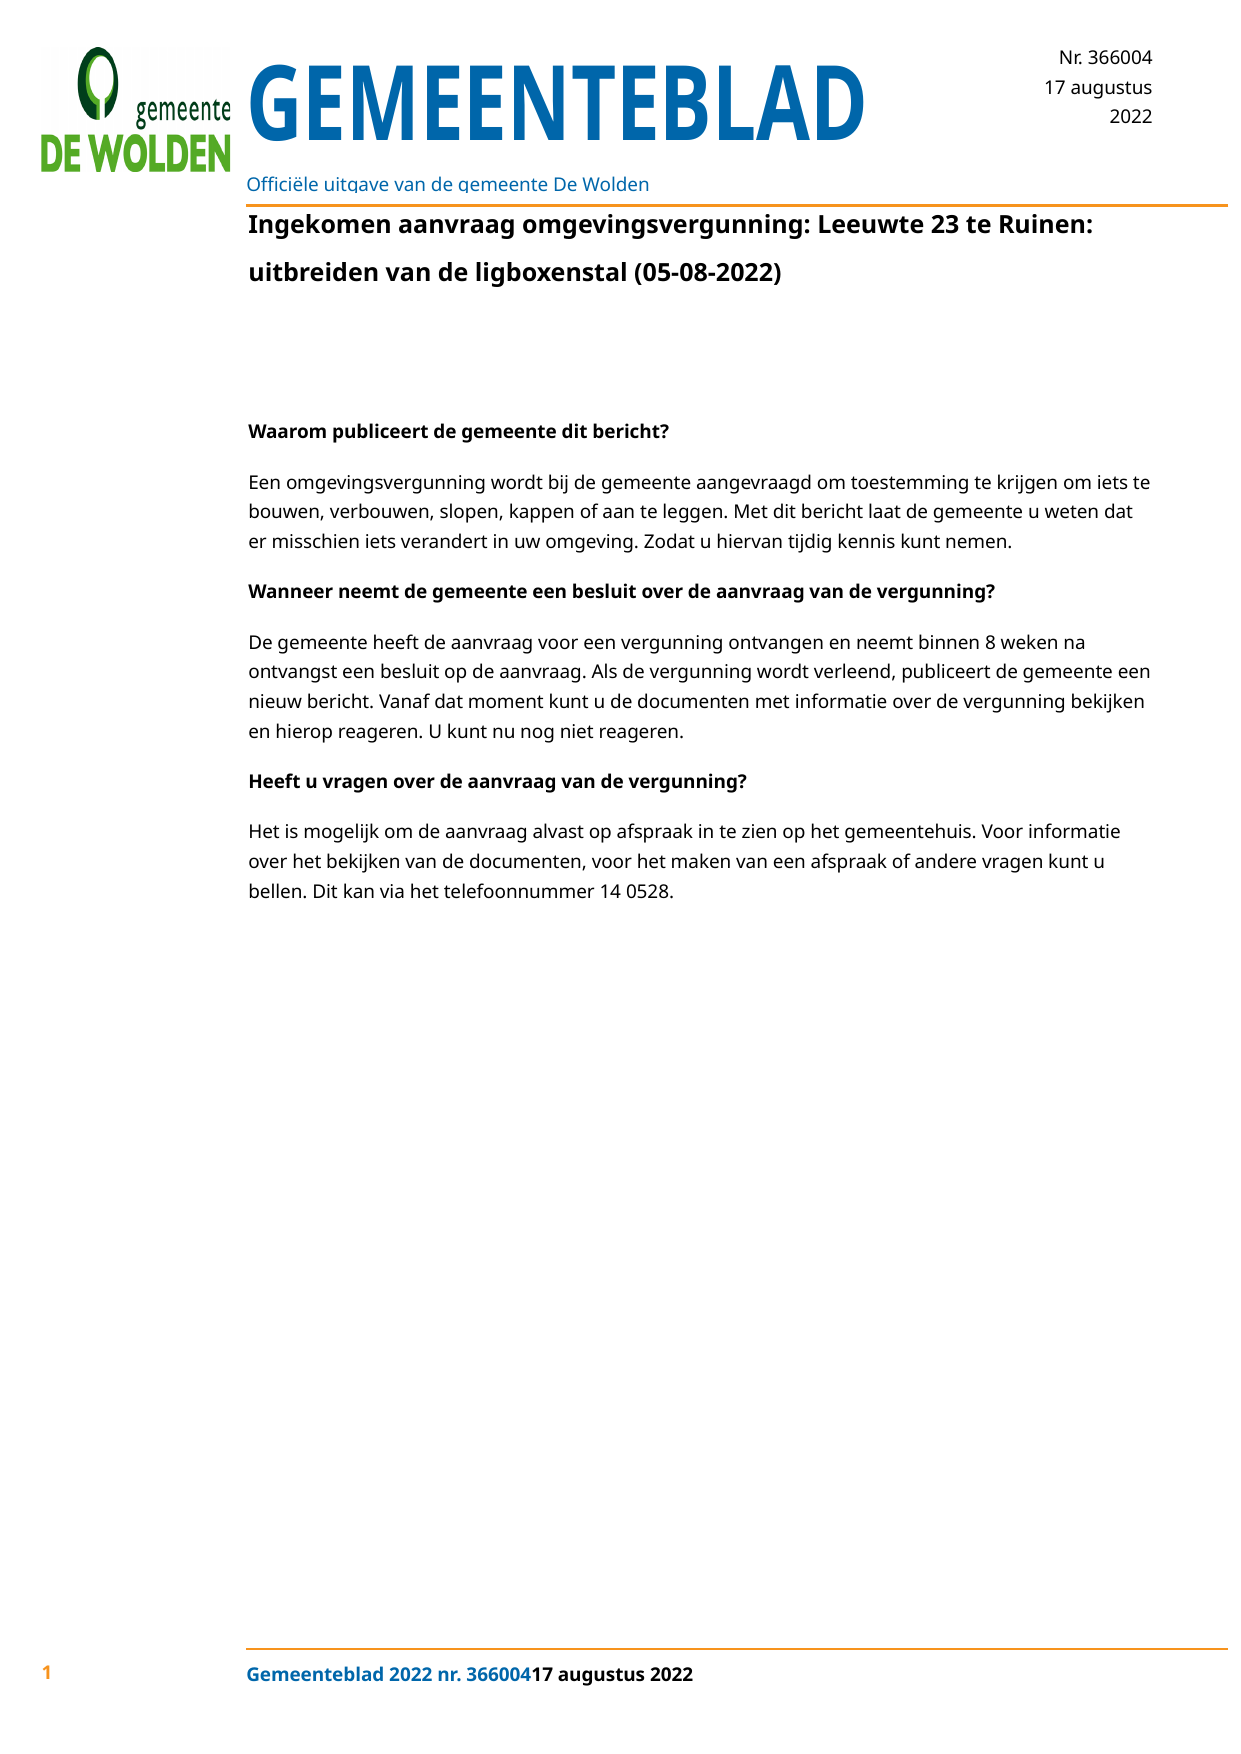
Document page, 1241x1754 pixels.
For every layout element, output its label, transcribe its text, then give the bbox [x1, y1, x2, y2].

text Heeft u vragen over de aanvraag van de vergunning? [248, 768, 1152, 794]
text De gemeente heeft de aanvraag voor een vergunning ontvangen en neemt binnen 8 weken na ontvangst een besluit op de aanvraag. Als de vergunning wordt verleend, publiceert de gemeente een nieuw bericht. Vanaf dat moment kunt u de documenten met informatie over de vergunning bekijken en hierop reageren. U kunt nu nog niet reageren. [248, 629, 1152, 744]
text Wanneer neemt de gemeente een besluit over de aanvraag van de vergunning? [248, 579, 1152, 604]
picture [41, 47, 231, 172]
text Een omgevingsvergunning wordt bij de gemeente aangevraagd om toestemming te krijgen om iets te bouwen, verbouwen, slopen, kappen of aan te leggen. Met dit bericht laat de gemeente u weten dat er misschien iets verandert in uw omgeving. Zodat u hiervan tijdig kennis kunt nemen. [248, 469, 1152, 554]
text Ingekomen aanvraag omgevingsvergunning: Leeuwte 23 te Ruinen: uitbreiden van de ligboxenstal (05-08-2022) [248, 207, 1152, 288]
text Het is mogelijk om de aanvraag alvast op afspraak in te zien op het gemeentehuis. Voor informatie over het bekijken van de documenten, voor het maken van een afspraak of andere vragen kunt u bellen. Dit kan via het telefoonnummer 14 0528. [248, 819, 1152, 904]
text Waarom publiceert de gemeente dit bericht? [248, 419, 1152, 444]
